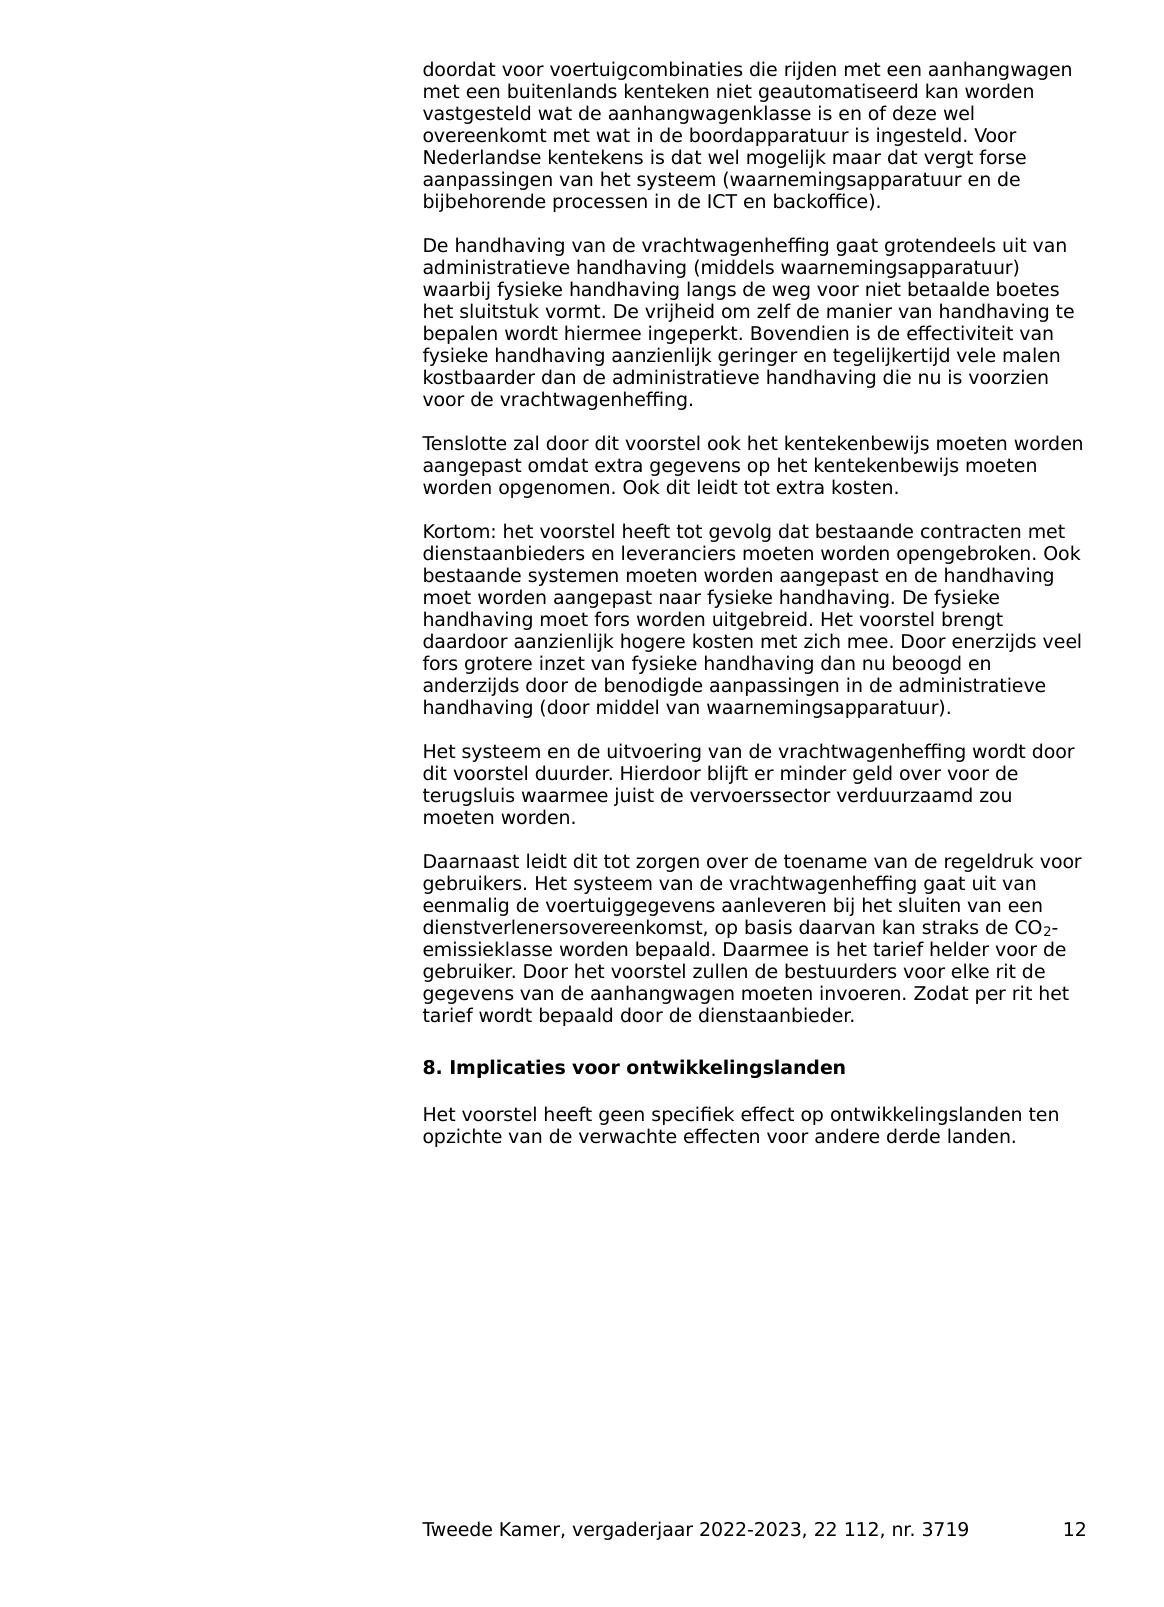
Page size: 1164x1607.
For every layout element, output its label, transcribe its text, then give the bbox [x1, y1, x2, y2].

text Het systeem en de uitvoering van de vrachtwagenheffing wordt door dit voorstel duurder. Hierdoor blijft er minder geld over voor de terugsluis waarmee juist de vervoerssector verduurzaamd zou moeten worden. [422, 741, 1087, 829]
text Daarnaast leidt dit tot zorgen over de toename van de regeldruk voor gebruikers. Het systeem van de vrachtwagenheffing gaat uit van eenmalig de voertuiggegevens aanleveren bij het sluiten van een dienstverlenersovereenkomst, op basis daarvan kan straks de CO2-emissieklasse worden bepaald. Daarmee is het tarief helder voor de gebruiker. Door het voorstel zullen de bestuurders voor elke rit de gegevens van de aanhangwagen moeten invoeren. Zodat per rit het tarief wordt bepaald door de dienstaanbieder. [422, 851, 1087, 1027]
text Het voorstel heeft geen specifiek effect op ontwikkelingslanden ten opzichte van de verwachte effecten voor andere derde landen. [422, 1104, 1087, 1148]
text doordat voor voertuigcombinaties die rijden met een aanhangwagen met een buitenlands kenteken niet geautomatiseerd kan worden vastgesteld wat de aanhangwagenklasse is en of deze wel overeenkomt met wat in de boordapparatuur is ingesteld. Voor Nederlandse kentekens is dat wel mogelijk maar dat vergt forse aanpassingen van het systeem (waarnemingsapparatuur en de bijbehorende processen in de ICT en backoffice). [422, 59, 1087, 213]
subtitle 8. Implicaties voor ontwikkelingslanden [422, 1057, 1087, 1079]
text Tenslotte zal door dit voorstel ook het kentekenbewijs moeten worden aangepast omdat extra gegevens op het kentekenbewijs moeten worden opgenomen. Ook dit leidt tot extra kosten. [422, 433, 1087, 499]
text Kortom: het voorstel heeft tot gevolg dat bestaande contracten met dienstaanbieders en leveranciers moeten worden opengebroken. Ook bestaande systemen moeten worden aangepast en de handhaving moet worden aangepast naar fysieke handhaving. De fysieke handhaving moet fors worden uitgebreid. Het voorstel brengt daardoor aanzienlijk hogere kosten met zich mee. Door enerzijds veel fors grotere inzet van fysieke handhaving dan nu beoogd en anderzijds door de benodigde aanpassingen in de administratieve handhaving (door middel van waarnemingsapparatuur). [422, 521, 1087, 719]
text De handhaving van de vrachtwagenheffing gaat grotendeels uit van administratieve handhaving (middels waarnemingsapparatuur) waarbij fysieke handhaving langs de weg voor niet betaalde boetes het sluitstuk vormt. De vrijheid om zelf de manier van handhaving te bepalen wordt hiermee ingeperkt. Bovendien is de effectiviteit van fysieke handhaving aanzienlijk geringer en tegelijkertijd vele malen kostbaarder dan de administratieve handhaving die nu is voorzien voor de vrachtwagenheffing. [422, 235, 1087, 411]
